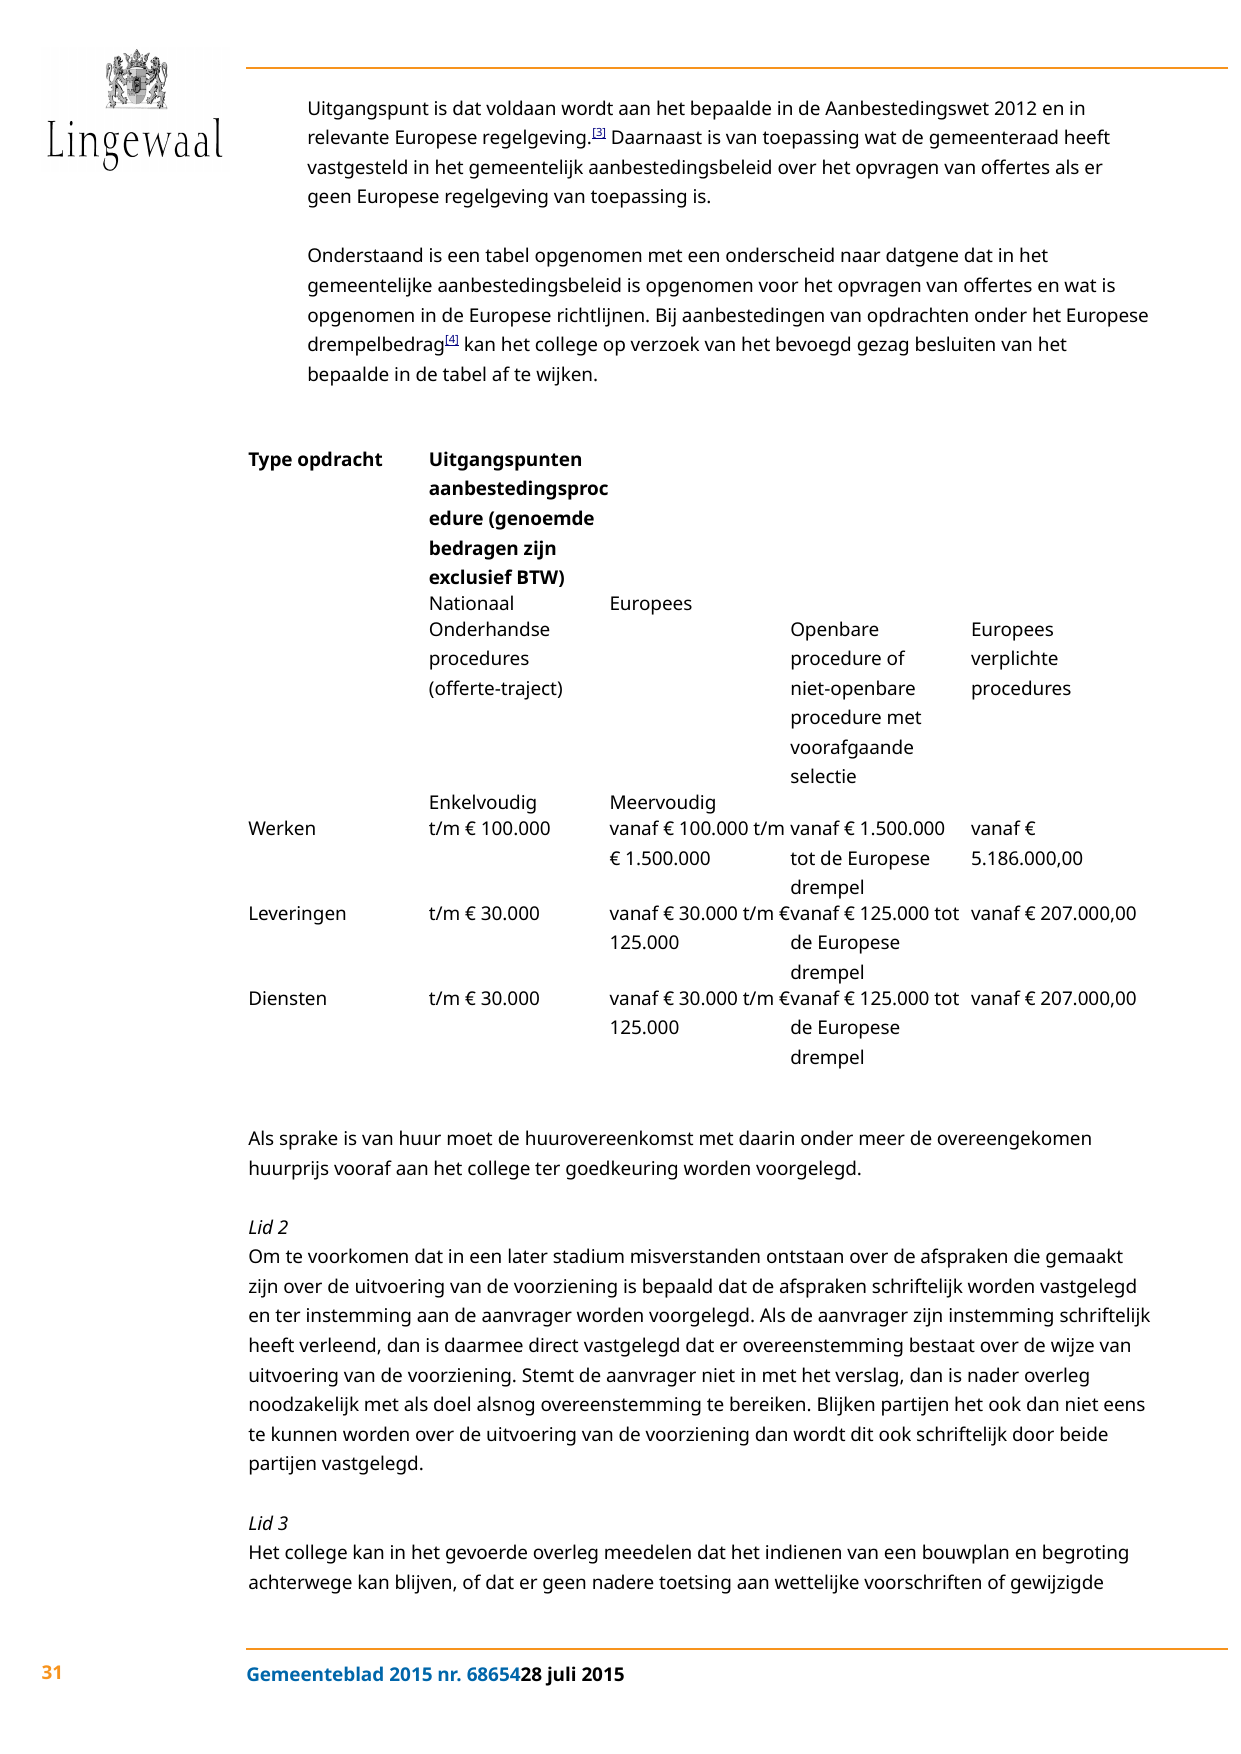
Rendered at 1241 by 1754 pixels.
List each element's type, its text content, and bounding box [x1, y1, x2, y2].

table_header Uitgangspunten aanbestedingsprocedure (genoemde bedragen zijn exclusief BTW) [429, 446, 609, 590]
table_header Type opdracht [248, 446, 429, 590]
table_cell vanaf € 100.000 t/m € 1.500.000 [609, 815, 790, 900]
table_cell [790, 789, 971, 815]
table_cell Nationaal [429, 590, 609, 616]
text Het college kan in het gevoerde overleg meedelen dat het indienen van een bouwplan en begroting achterwege kan blijven, of dat er geen nadere toetsing aan wettelijke voorschriften of gewijzigde [248, 1539, 1152, 1594]
table_cell vanaf € 5.186.000,00 [971, 815, 1152, 900]
text Lid 2 [248, 1214, 1152, 1239]
table_cell [971, 789, 1152, 815]
text Om te voorkomen dat in een later stadium misverstanden ontstaan over de afspraken die gemaakt zijn over de uitvoering van de voorziening is bepaald dat de afspraken schriftelijk worden vastgelegd en ter instemming aan de aanvrager worden voorgelegd. Als de aanvrager zijn instemming schriftelijk heeft verleend, dan is daarmee direct vastgelegd dat er overeenstemming bestaat over de wijze van uitvoering van de voorziening. Stemt de aanvrager niet in met het verslag, dan is nader overleg noodzakelijk met als doel alsnog overeenstemming te bereiken. Blijken partijen het ook dan niet eens te kunnen worden over de uitvoering van de voorziening dan wordt dit ook schriftelijk door beide partijen vastgelegd. [248, 1243, 1152, 1476]
picture [41, 47, 231, 172]
table_cell Europees [609, 590, 790, 616]
table_cell Openbare procedure of niet-openbare procedure met voorafgaande selectie [790, 616, 971, 789]
table_cell [248, 616, 429, 789]
table_cell vanaf € 30.000 t/m € 125.000 [609, 900, 790, 985]
table_cell vanaf € 30.000 t/m € 125.000 [609, 985, 790, 1070]
table_cell Europees verplichte procedures [971, 616, 1152, 789]
list Uitgangspunt is dat voldaan wordt aan het bepaalde in de Aanbestedingswet 2012 en in relevante Europese regelgeving.[3] Daarnaast is van toepassing wat de gemeenteraad heeft vastgesteld in het gemeentelijk aanbestedingsbeleid over het opvragen van offertes als er geen Europese regelgeving van toepassing is. [248, 95, 1152, 209]
table_cell Leveringen [248, 900, 429, 985]
table_cell [248, 789, 429, 815]
table_cell Meervoudig [609, 789, 790, 815]
table_cell Enkelvoudig [429, 789, 609, 815]
table_cell Diensten [248, 985, 429, 1070]
text Lid 3 [248, 1510, 1152, 1535]
table_cell vanaf € 207.000,00 [971, 985, 1152, 1070]
table_cell [248, 590, 429, 616]
table_cell vanaf € 125.000 tot de Europese drempel [790, 985, 971, 1070]
table_cell t/m € 30.000 [429, 900, 609, 985]
list Onderstaand is een tabel opgenomen met een onderscheid naar datgene dat in het gemeentelijke aanbestedingsbeleid is opgenomen voor het opvragen van offertes en wat is opgenomen in de Europese richtlijnen. Bij aanbestedingen van opdrachten onder het Europese drempelbedrag[4] kan het college op verzoek van het bevoegd gezag besluiten van het bepaalde in de tabel af te wijken. [248, 243, 1152, 387]
table_cell Onderhandse procedures (offerte-traject) [429, 616, 609, 789]
table_cell vanaf € 1.500.000 tot de Europese drempel [790, 815, 971, 900]
table_cell vanaf € 125.000 tot de Europese drempel [790, 900, 971, 985]
table_cell t/m € 30.000 [429, 985, 609, 1070]
table_cell Werken [248, 815, 429, 900]
text Als sprake is van huur moet de huurovereenkomst met daarin onder meer de overeengekomen huurprijs vooraf aan het college ter goedkeuring worden voorgelegd. [248, 1125, 1152, 1180]
table_cell vanaf € 207.000,00 [971, 900, 1152, 985]
table_cell [609, 616, 790, 789]
table_cell t/m € 100.000 [429, 815, 609, 900]
